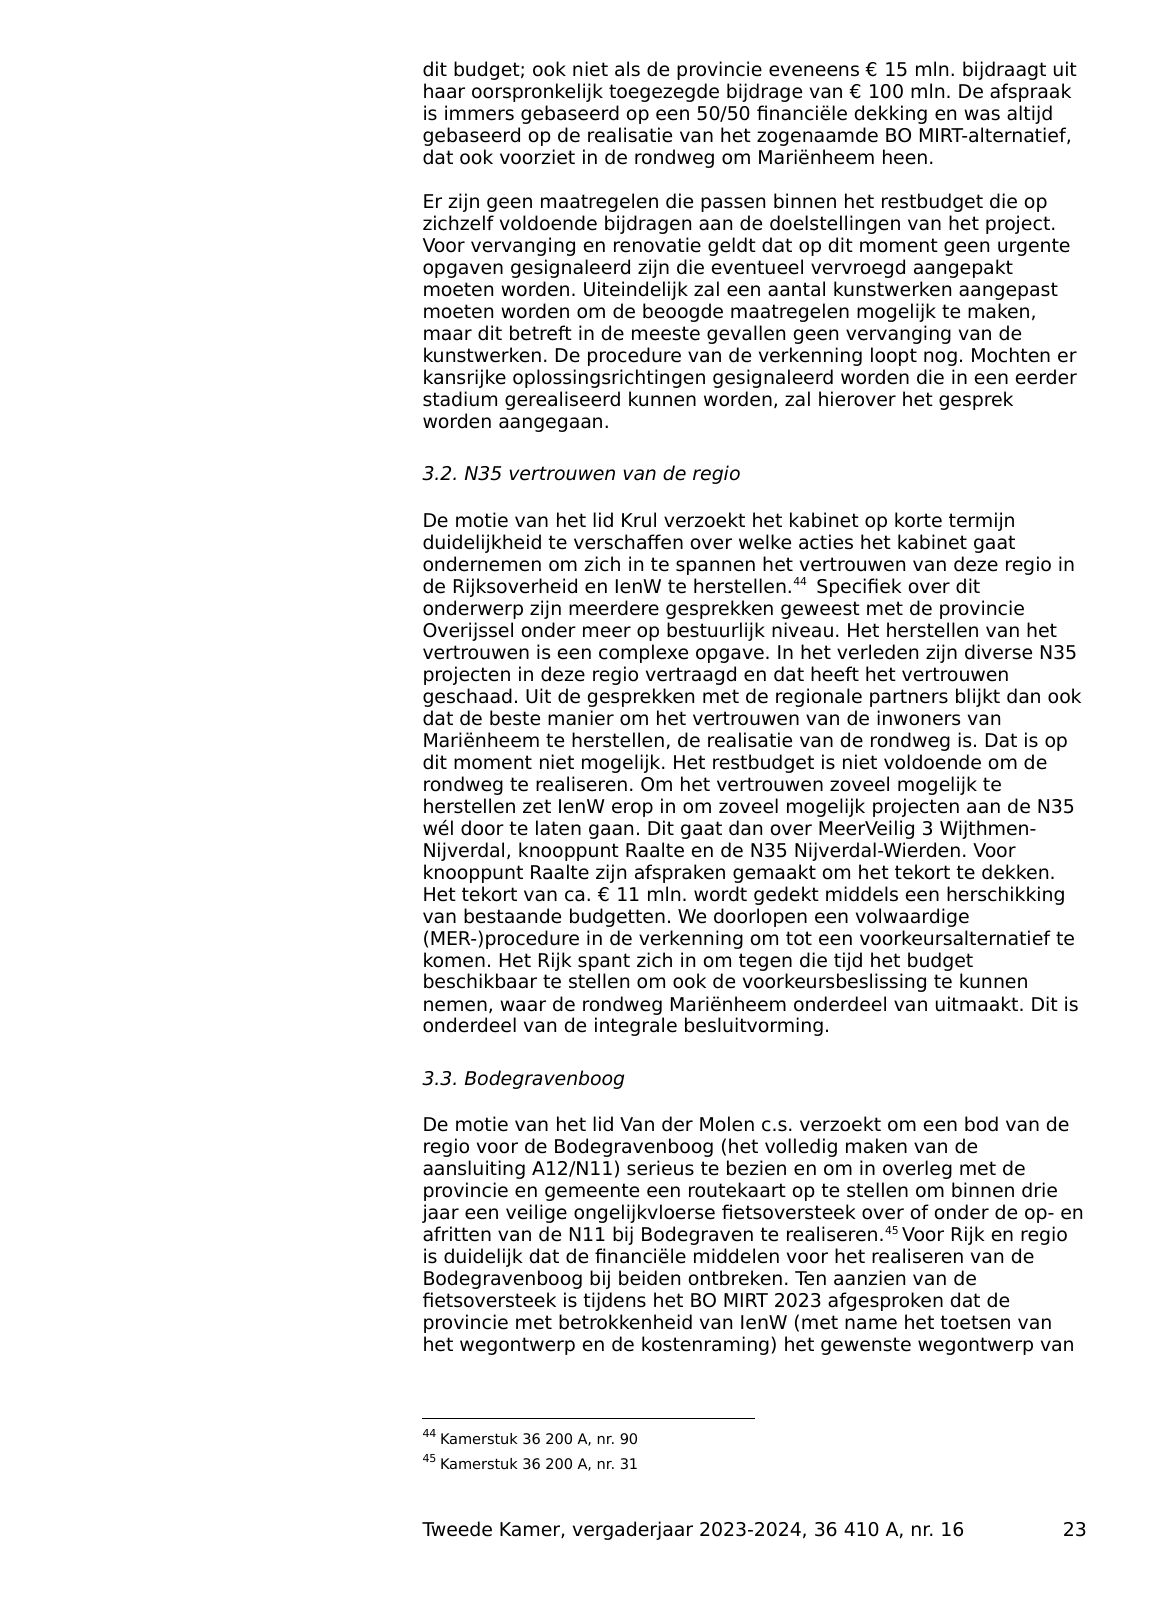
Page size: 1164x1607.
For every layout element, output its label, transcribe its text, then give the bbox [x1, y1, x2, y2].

text Kamerstuk 36 200 A, nr. 31 [422, 1452, 1087, 1474]
subtitle 3.2. N35 vertrouwen van de regio [422, 463, 1087, 485]
text dit budget; ook niet als de provincie eveneens € 15 mln. bijdraagt uit haar oorspronkelijk toegezegde bijdrage van € 100 mln. De afspraak is immers gebaseerd op een 50/50 financiële dekking en was altijd gebaseerd op de realisatie van het zogenaamde BO MIRT-alternatief, dat ook voorziet in de rondweg om Mariënheem heen. [422, 59, 1087, 169]
text De motie van het lid Van der Molen c.s. verzoekt om een bod van de regio voor de Bodegravenboog (het volledig maken van de aansluiting A12/N11) serieus te bezien en om in overleg met de provincie en gemeente een routekaart op te stellen om binnen drie jaar een veilige ongelijkvloerse fietsoversteek over of onder de op- en afritten van de N11 bij Bodegraven te realiseren.Voor Rijk en regio is duidelijk dat de financiële middelen voor het realiseren van de Bodegravenboog bij beiden ontbreken. Ten aanzien van de fietsoversteek is tijdens het BO MIRT 2023 afgesproken dat de provincie met betrokkenheid van IenW (met name het toetsen van het wegontwerp en de kostenraming) het gewenste wegontwerp van [422, 1114, 1087, 1356]
subtitle 3.3. Bodegravenboog [422, 1067, 1087, 1089]
text Er zijn geen maatregelen die passen binnen het restbudget die op zichzelf voldoende bijdragen aan de doelstellingen van het project. Voor vervanging en renovatie geldt dat op dit moment geen urgente opgaven gesignaleerd zijn die eventueel vervroegd aangepakt moeten worden. Uiteindelijk zal een aantal kunstwerken aangepast moeten worden om de beoogde maatregelen mogelijk te maken, maar dit betreft in de meeste gevallen geen vervanging van de kunstwerken. De procedure van de verkenning loopt nog. Mochten er kansrijke oplossingsrichtingen gesignaleerd worden die in een eerder stadium gerealiseerd kunnen worden, zal hierover het gesprek worden aangegaan. [422, 191, 1087, 433]
text Kamerstuk 36 200 A, nr. 90 [422, 1427, 1087, 1449]
text De motie van het lid Krul verzoekt het kabinet op korte termijn duidelijkheid te verschaffen over welke acties het kabinet gaat ondernemen om zich in te spannen het vertrouwen van deze regio in de Rijksoverheid en IenW te herstellen. Specifiek over dit onderwerp zijn meerdere gesprekken geweest met de provincie Overijssel onder meer op bestuurlijk niveau. Het herstellen van het vertrouwen is een complexe opgave. In het verleden zijn diverse N35 projecten in deze regio vertraagd en dat heeft het vertrouwen geschaad. Uit de gesprekken met de regionale partners blijkt dan ook dat de beste manier om het vertrouwen van de inwoners van Mariënheem te herstellen, de realisatie van de rondweg is. Dat is op dit moment niet mogelijk. Het restbudget is niet voldoende om de rondweg te realiseren. Om het vertrouwen zoveel mogelijk te herstellen zet IenW erop in om zoveel mogelijk projecten aan de N35 wél door te laten gaan. Dit gaat dan over MeerVeilig 3 Wijthmen-Nijverdal, knooppunt Raalte en de N35 Nijverdal-Wierden. Voor knooppunt Raalte zijn afspraken gemaakt om het tekort te dekken. Het tekort van ca. € 11 mln. wordt gedekt middels een herschikking van bestaande budgetten. We doorlopen een volwaardige (MER-)procedure in de verkenning om tot een voorkeursalternatief te komen. Het Rijk spant zich in om tegen die tijd het budget beschikbaar te stellen om ook de voorkeursbeslissing te kunnen nemen, waar de rondweg Mariënheem onderdeel van uitmaakt. Dit is onderdeel van de integrale besluitvorming. [422, 510, 1087, 1037]
